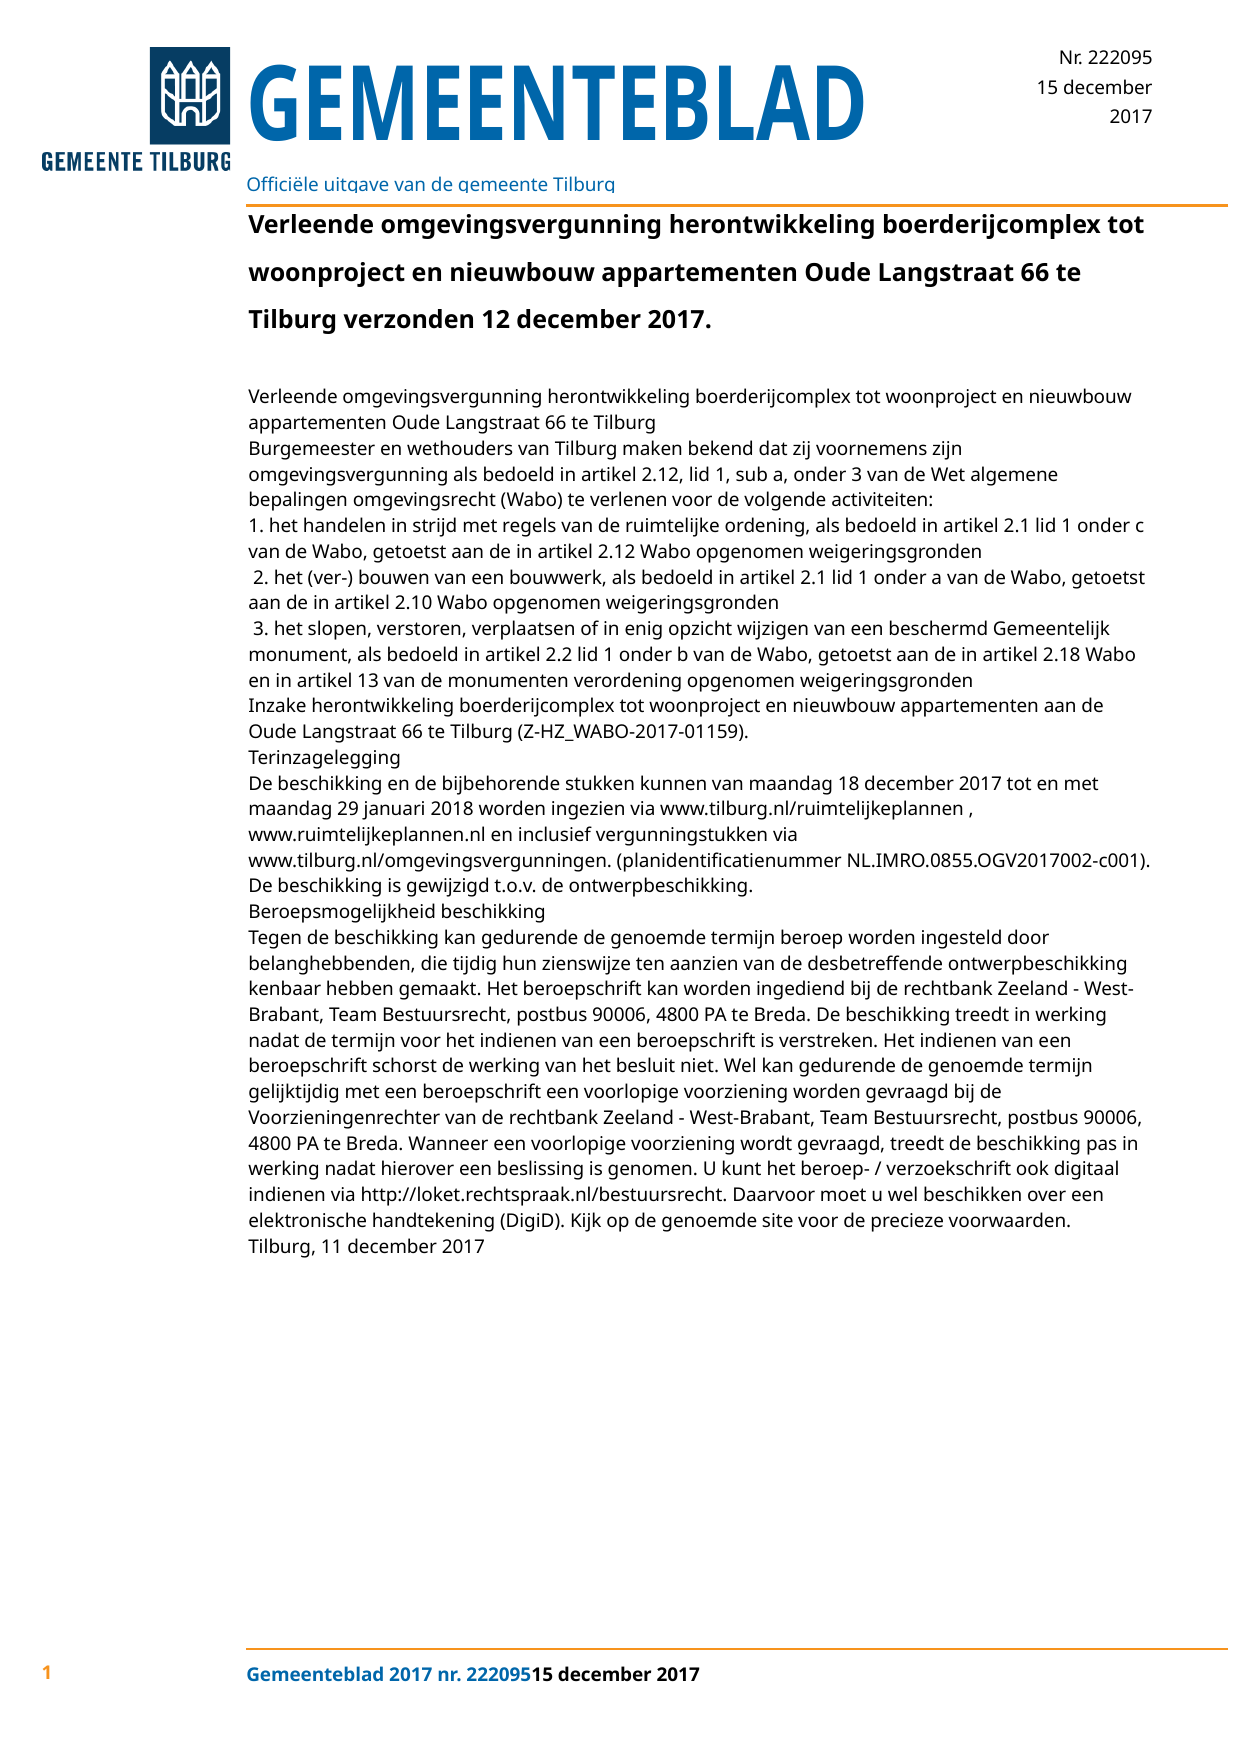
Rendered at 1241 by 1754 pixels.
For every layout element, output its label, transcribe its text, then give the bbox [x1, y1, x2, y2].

text Verleende omgevingsvergunning herontwikkeling boerderijcomplex tot woonproject en nieuwbouw appartementen Oude Langstraat 66 te Tilburg [248, 384, 1152, 435]
text Burgemeester en wethouders van Tilburg maken bekend dat zij voornemens zijn omgevingsvergunning als bedoeld in artikel 2.12, lid 1, sub a, onder 3 van de Wet algemene bepalingen omgevingsrecht (Wabo) te verlenen voor de volgende activiteiten: [248, 435, 1152, 512]
text 3. het slopen, verstoren, verplaatsen of in enig opzicht wijzigen van een beschermd Gemeentelijk monument, als bedoeld in artikel 2.2 lid 1 onder b van de Wabo, getoetst aan de in artikel 2.18 Wabo en in artikel 13 van de monumenten verordening opgenomen weigeringsgronden [248, 615, 1152, 692]
text 2. het (ver-) bouwen van een bouwwerk, als bedoeld in artikel 2.1 lid 1 onder a van de Wabo, getoetst aan de in artikel 2.10 Wabo opgenomen weigeringsgronden [248, 564, 1152, 615]
text Terinzagelegging [248, 744, 1152, 770]
text De beschikking en de bijbehorende stukken kunnen van maandag 18 december 2017 tot en met maandag 29 januari 2018 worden ingezien via www.tilburg.nl/ruimtelijkeplannen , www.ruimtelijkeplannen.nl en inclusief vergunningstukken via www.tilburg.nl/omgevingsvergunningen. (planidentificatienummer NL.IMRO.0855.OGV2017002-c001). [248, 770, 1152, 873]
text Inzake herontwikkeling boerderijcomplex tot woonproject en nieuwbouw appartementen aan de Oude Langstraat 66 te Tilburg (Z-HZ_WABO-2017-01159). [248, 692, 1152, 744]
text Tegen de beschikking kan gedurende de genoemde termijn beroep worden ingesteld door belanghebbenden, die tijdig hun zienswijze ten aanzien van de desbetreffende ontwerpbeschikking kenbaar hebben gemaakt. Het beroepschrift kan worden ingediend bij de rechtbank Zeeland - West-Brabant, Team Bestuursrecht, postbus 90006, 4800 PA te Breda. De beschikking treedt in werking nadat de termijn voor het indienen van een beroepschrift is verstreken. Het indienen van een beroepschrift schorst de werking van het besluit niet. Wel kan gedurende de genoemde termijn gelijktijdig met een beroepschrift een voorlopige voorziening worden gevraagd bij de Voorzieningenrechter van de rechtbank Zeeland - West-Brabant, Team Bestuursrecht, postbus 90006, 4800 PA te Breda. Wanneer een voorlopige voorziening wordt gevraagd, treedt de beschikking pas in werking nadat hierover een beslissing is genomen. U kunt het beroep- / verzoekschrift ook digitaal indienen via http://loket.rechtspraak.nl/bestuursrecht. Daarvoor moet u wel beschikken over een elektronische handtekening (DigiD). Kijk op de genoemde site voor de precieze voorwaarden. [248, 924, 1152, 1233]
text 1. het handelen in strijd met regels van de ruimtelijke ordening, als bedoeld in artikel 2.1 lid 1 onder c van de Wabo, getoetst aan de in artikel 2.12 Wabo opgenomen weigeringsgronden [248, 512, 1152, 564]
text Beroepsmogelijkheid beschikking [248, 898, 1152, 924]
text Tilburg, 11 december 2017 [248, 1233, 1152, 1258]
text Verleende omgevingsvergunning herontwikkeling boerderijcomplex tot woonproject en nieuwbouw appartementen Oude Langstraat 66 te Tilburg verzonden 12 december 2017. [248, 207, 1152, 336]
text De beschikking is gewijzigd t.o.v. de ontwerpbeschikking. [248, 873, 1152, 898]
picture [41, 47, 231, 172]
